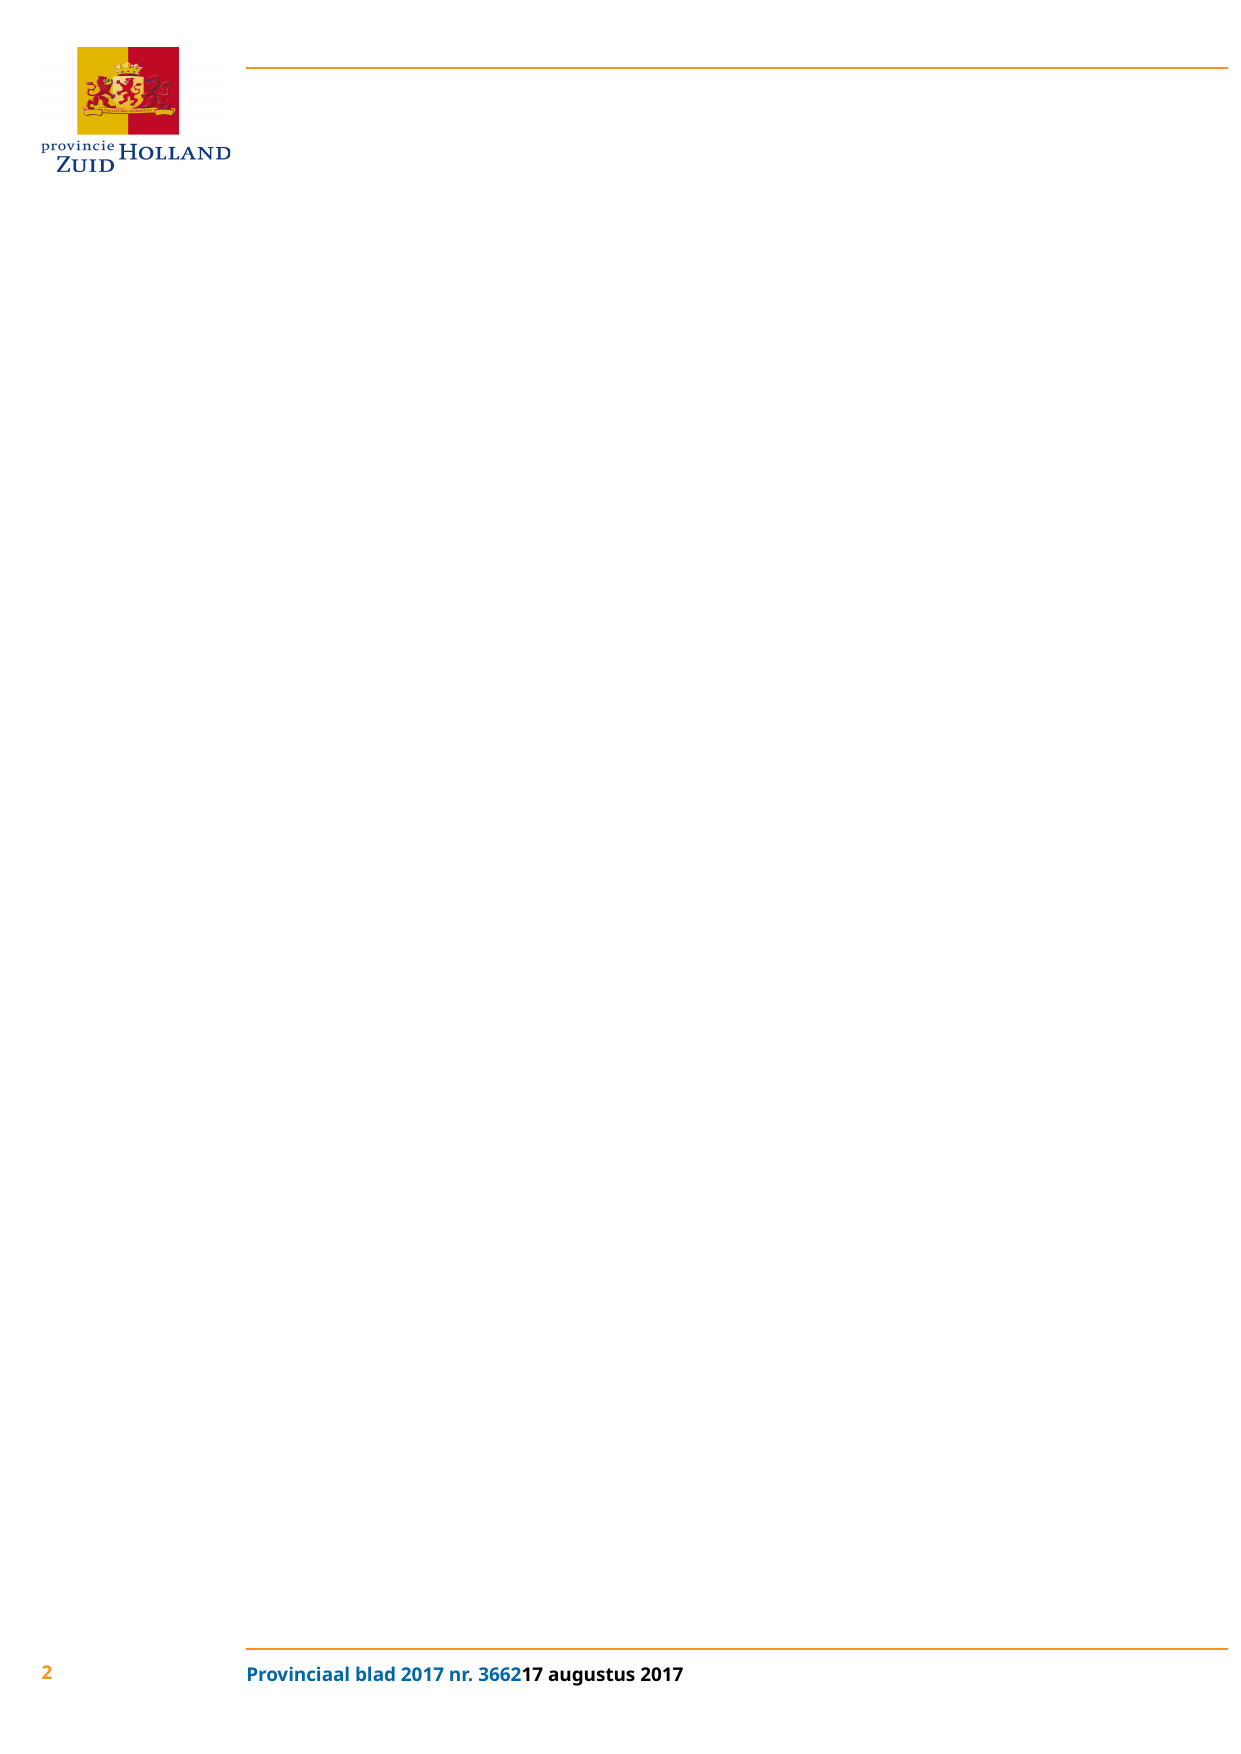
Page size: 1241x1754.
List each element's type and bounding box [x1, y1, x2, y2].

picture [41, 47, 231, 172]
